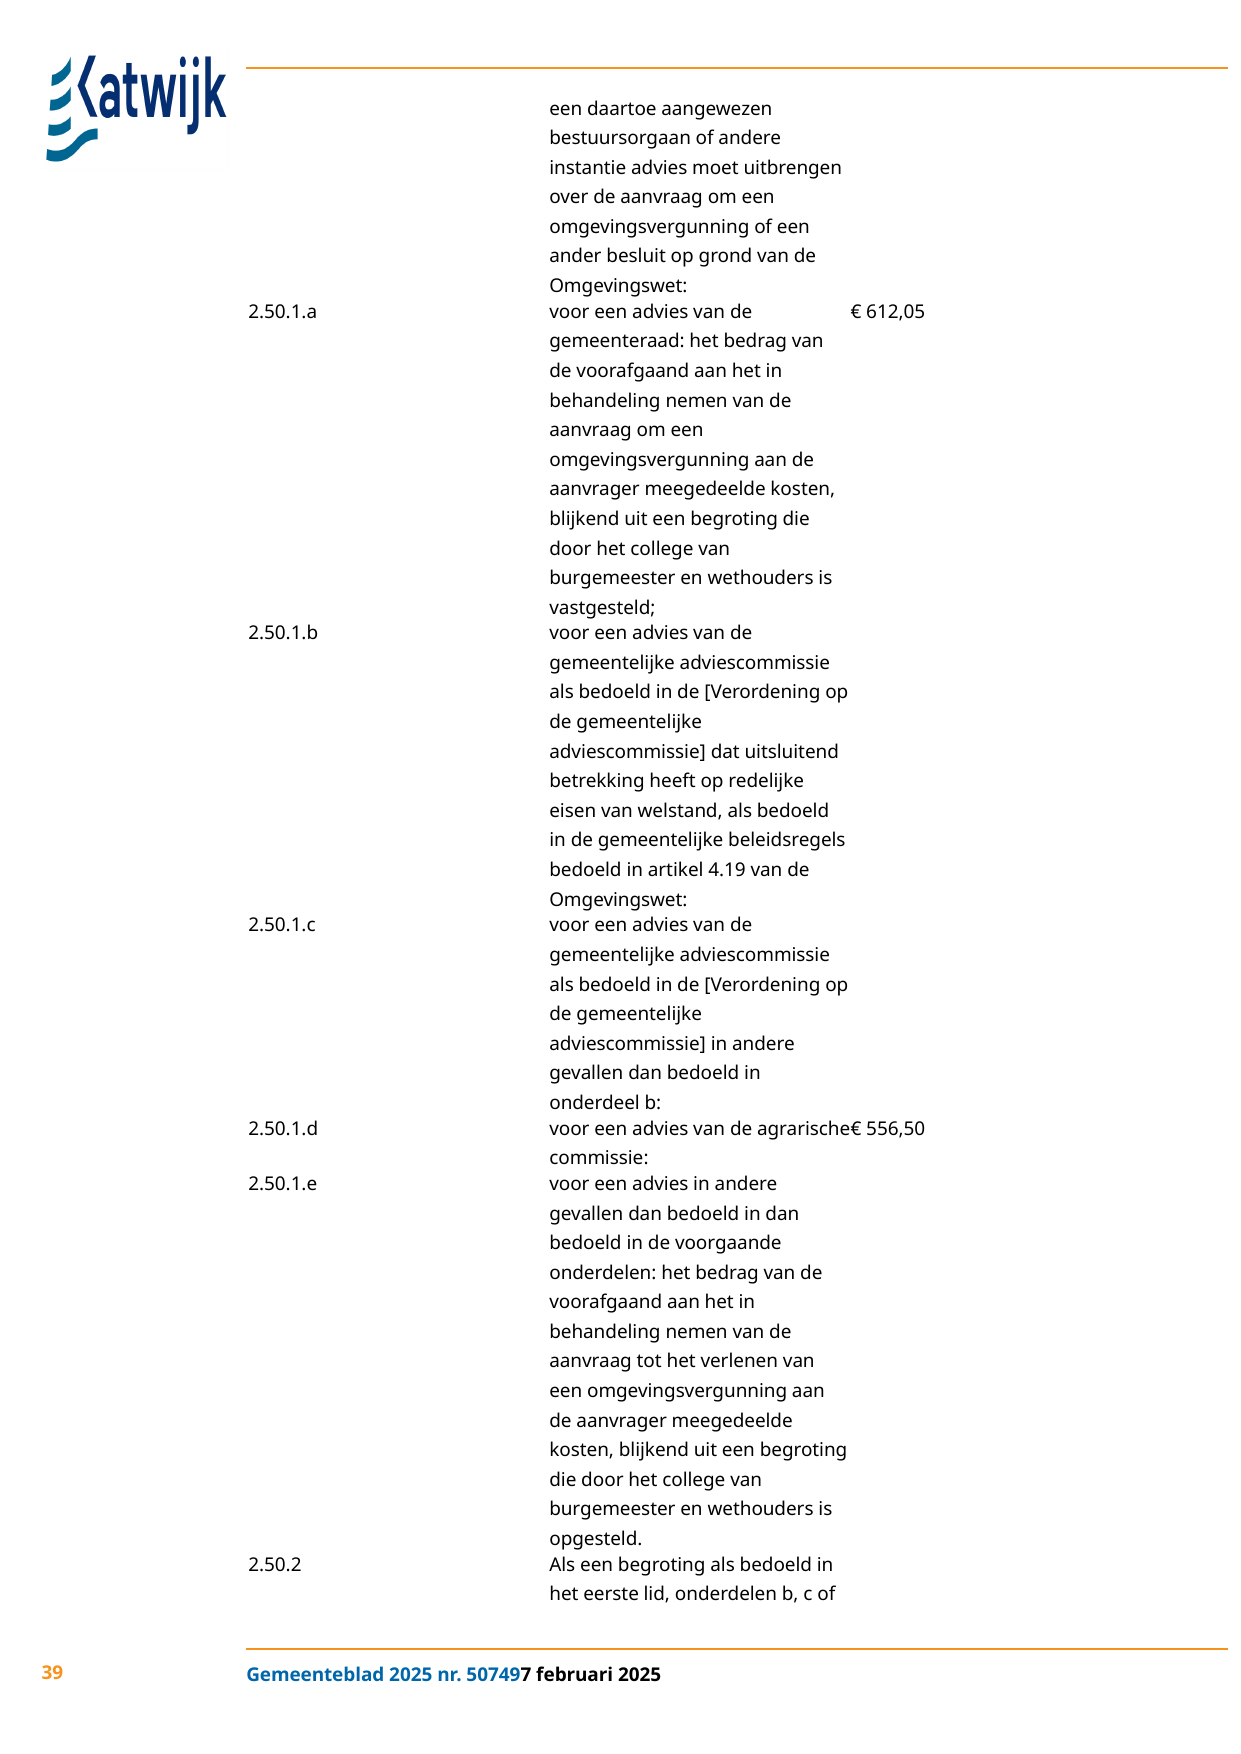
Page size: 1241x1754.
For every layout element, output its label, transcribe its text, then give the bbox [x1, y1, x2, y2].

table_cell [850, 95, 1152, 298]
picture [41, 47, 231, 172]
table_cell Als een begroting als bedoeld in het eerste lid, onderdelen b, c of [549, 1551, 850, 1606]
table_cell voor een advies van de agrarische commissie: [549, 1115, 850, 1170]
table_cell 2.50.2 [248, 1551, 549, 1606]
table_cell [248, 95, 549, 298]
table_cell € 556,50 [850, 1115, 1152, 1170]
table_cell 2.50.1.a [248, 298, 549, 619]
table_cell [850, 620, 1152, 912]
table_cell een daartoe aangewezen bestuursorgaan of andere instantie advies moet uitbrengen over de aanvraag om een omgevingsvergunning of een ander besluit op grond van de Omgevingswet: [549, 95, 850, 298]
table_cell 2.50.1.c [248, 912, 549, 1115]
table_cell 2.50.1.d [248, 1115, 549, 1170]
table_cell € 612,05 [850, 298, 1152, 619]
table_cell voor een advies van de gemeentelijke adviescommissie als bedoeld in de [Verordening op de gemeentelijke adviescommissie] in andere gevallen dan bedoeld in onderdeel b: [549, 912, 850, 1115]
table_cell voor een advies van de gemeenteraad: het bedrag van de voorafgaand aan het in behandeling nemen van de aanvraag om een omgevingsvergunning aan de aanvrager meegedeelde kosten, blijkend uit een begroting die door het college van burgemeester en wethouders is vastgesteld; [549, 298, 850, 619]
table_cell 2.50.1.b [248, 620, 549, 912]
table_cell 2.50.1.e [248, 1170, 549, 1551]
table_cell voor een advies van de gemeentelijke adviescommissie als bedoeld in de [Verordening op de gemeentelijke adviescommissie] dat uitsluitend betrekking heeft op redelijke eisen van welstand, als bedoeld in de gemeentelijke beleidsregels bedoeld in artikel 4.19 van de Omgevingswet: [549, 620, 850, 912]
table_cell [850, 1551, 1152, 1606]
table_cell [850, 912, 1152, 1115]
table_cell [850, 1170, 1152, 1551]
table_cell voor een advies in andere gevallen dan bedoeld in dan bedoeld in de voorgaande onderdelen: het bedrag van de voorafgaand aan het in behandeling nemen van de aanvraag tot het verlenen van een omgevingsvergunning aan de aanvrager meegedeelde kosten, blijkend uit een begroting die door het college van burgemeester en wethouders is opgesteld. [549, 1170, 850, 1551]
